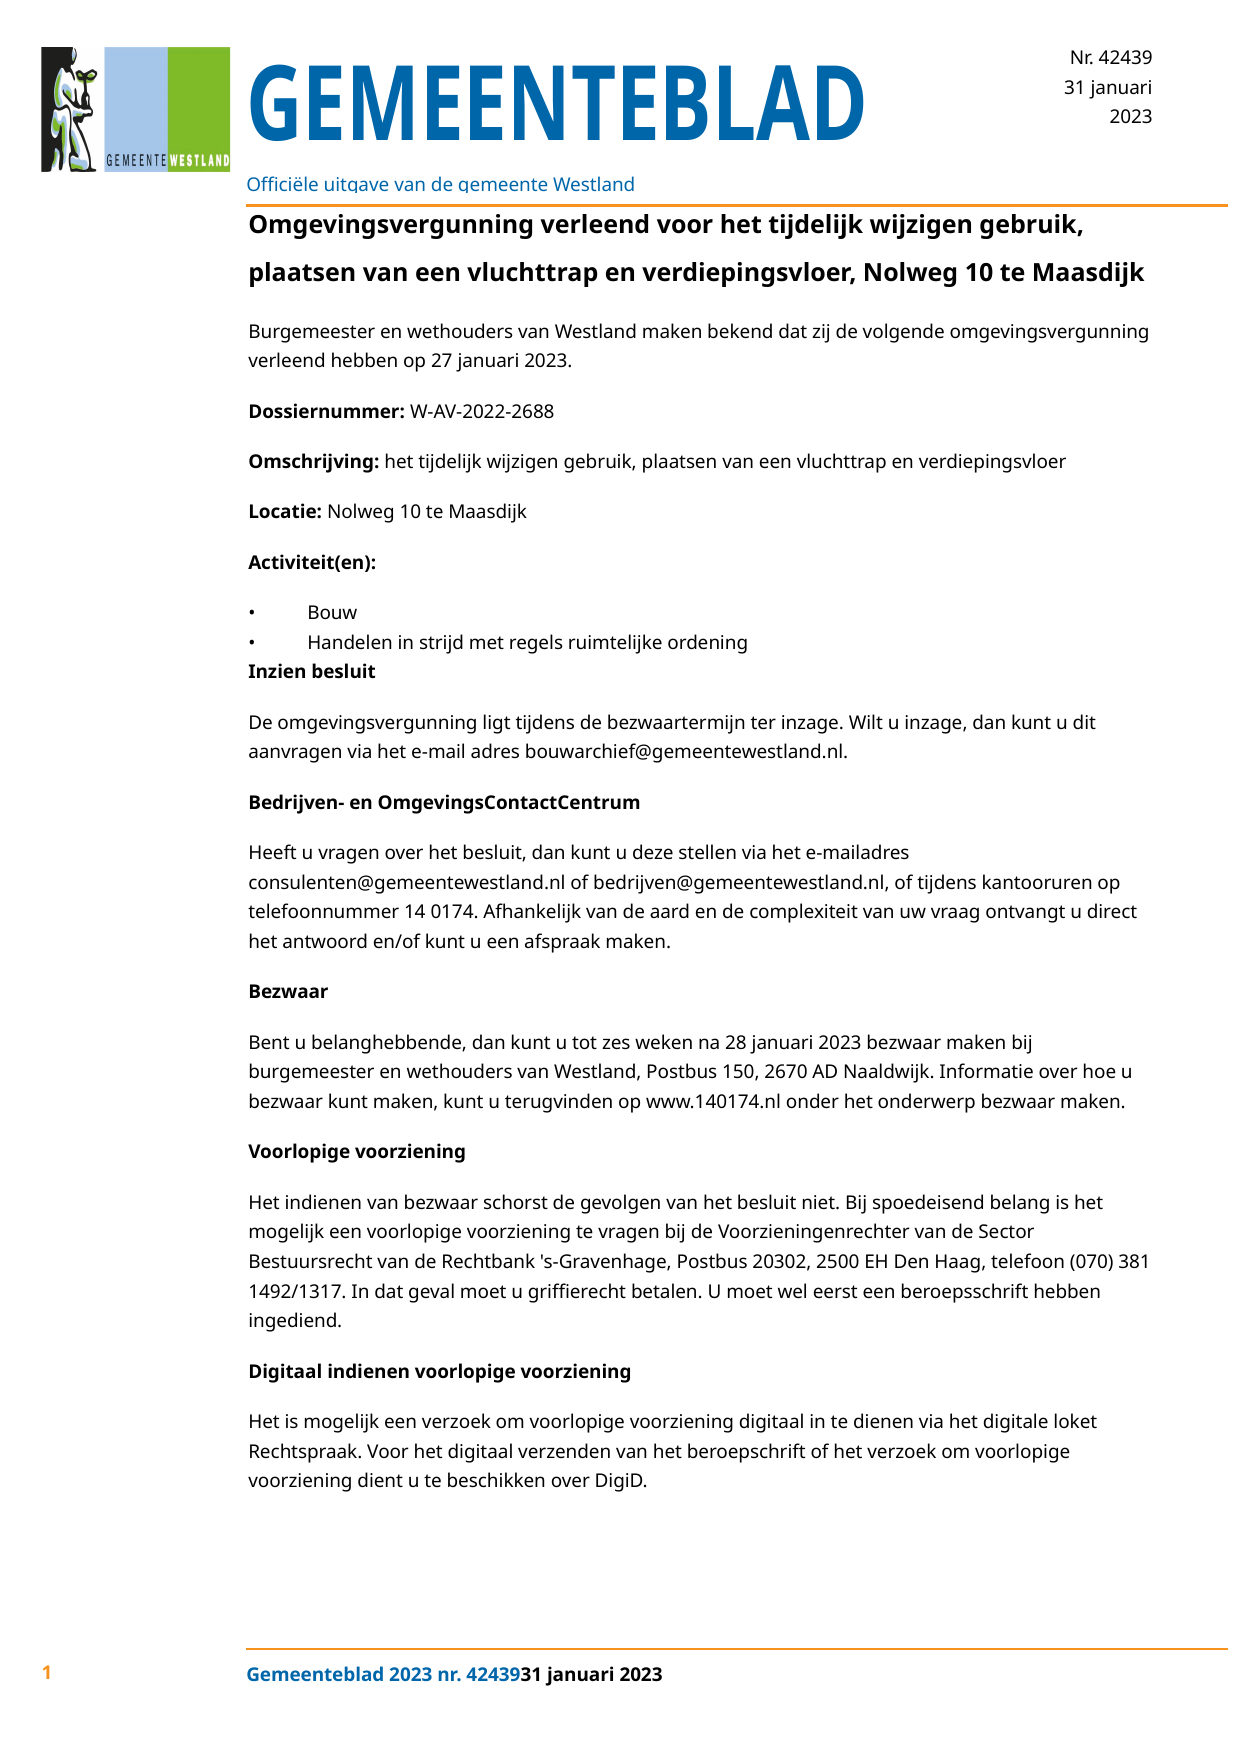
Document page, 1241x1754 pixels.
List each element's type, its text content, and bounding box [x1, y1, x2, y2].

text Omschrijving: het tijdelijk wijzigen gebruik, plaatsen van een vluchttrap en verdiepingsvloer [248, 448, 1152, 474]
picture [41, 47, 231, 172]
text Digitaal indienen voorlopige voorziening [248, 1358, 1152, 1384]
text Voorlopige voorziening [248, 1139, 1152, 1164]
text Bezwaar [248, 979, 1152, 1004]
text Bedrijven- en OmgevingsContactCentrum [248, 789, 1152, 815]
text Het is mogelijk een verzoek om voorlopige voorziening digitaal in te dienen via het digitale loket Rechtspraak. Voor het digitaal verzenden van het beroepschrift of het verzoek om voorlopige voorziening dient u te beschikken over DigiD. [248, 1408, 1152, 1493]
text Locatie: Nolweg 10 te Maasdijk [248, 499, 1152, 524]
text Heeft u vragen over het besluit, dan kunt u deze stellen via het e-mailadres consulenten@gemeentewestland.nl of bedrijven@gemeentewestland.nl, of tijdens kantooruren op telefoonnummer 14 0174. Afhankelijk van de aard en de complexiteit van uw vraag ontvangt u direct het antwoord en/of kunt u een afspraak maken. [248, 839, 1152, 954]
text Activiteit(en): [248, 549, 1152, 575]
text Omgevingsvergunning verleend voor het tijdelijk wijzigen gebruik, plaatsen van een vluchttrap en verdiepingsvloer, Nolweg 10 te Maasdijk [248, 207, 1152, 288]
text Dossiernummer: W-AV-2022-2688 [248, 398, 1152, 424]
text Inzien besluit [248, 659, 1152, 684]
list Handelen in strijd met regels ruimtelijke ordening [248, 629, 1152, 655]
text Bent u belanghebbende, dan kunt u tot zes weken na 28 januari 2023 bezwaar maken bij burgemeester en wethouders van Westland, Postbus 150, 2670 AD Naaldwijk. Informatie over hoe u bezwaar kunt maken, kunt u terugvinden op www.140174.nl onder het onderwerp bezwaar maken. [248, 1029, 1152, 1114]
text Het indienen van bezwaar schorst de gevolgen van het besluit niet. Bij spoedeisend belang is het mogelijk een voorlopige voorziening te vragen bij de Voorzieningenrechter van de Sector Bestuursrecht van de Rechtbank 's-Gravenhage, Postbus 20302, 2500 EH Den Haag, telefoon (070) 381 1492/1317. In dat geval moet u griffierecht betalen. U moet wel eerst een beroepsschrift hebben ingediend. [248, 1189, 1152, 1333]
text De omgevingsvergunning ligt tijdens de bezwaartermijn ter inzage. Wilt u inzage, dan kunt u dit aanvragen via het e-mail adres bouwarchief@gemeentewestland.nl. [248, 709, 1152, 764]
list Bouw [248, 599, 1152, 625]
text Burgemeester en wethouders van Westland maken bekend dat zij de volgende omgevingsvergunning verleend hebben op 27 januari 2023. [248, 318, 1152, 373]
